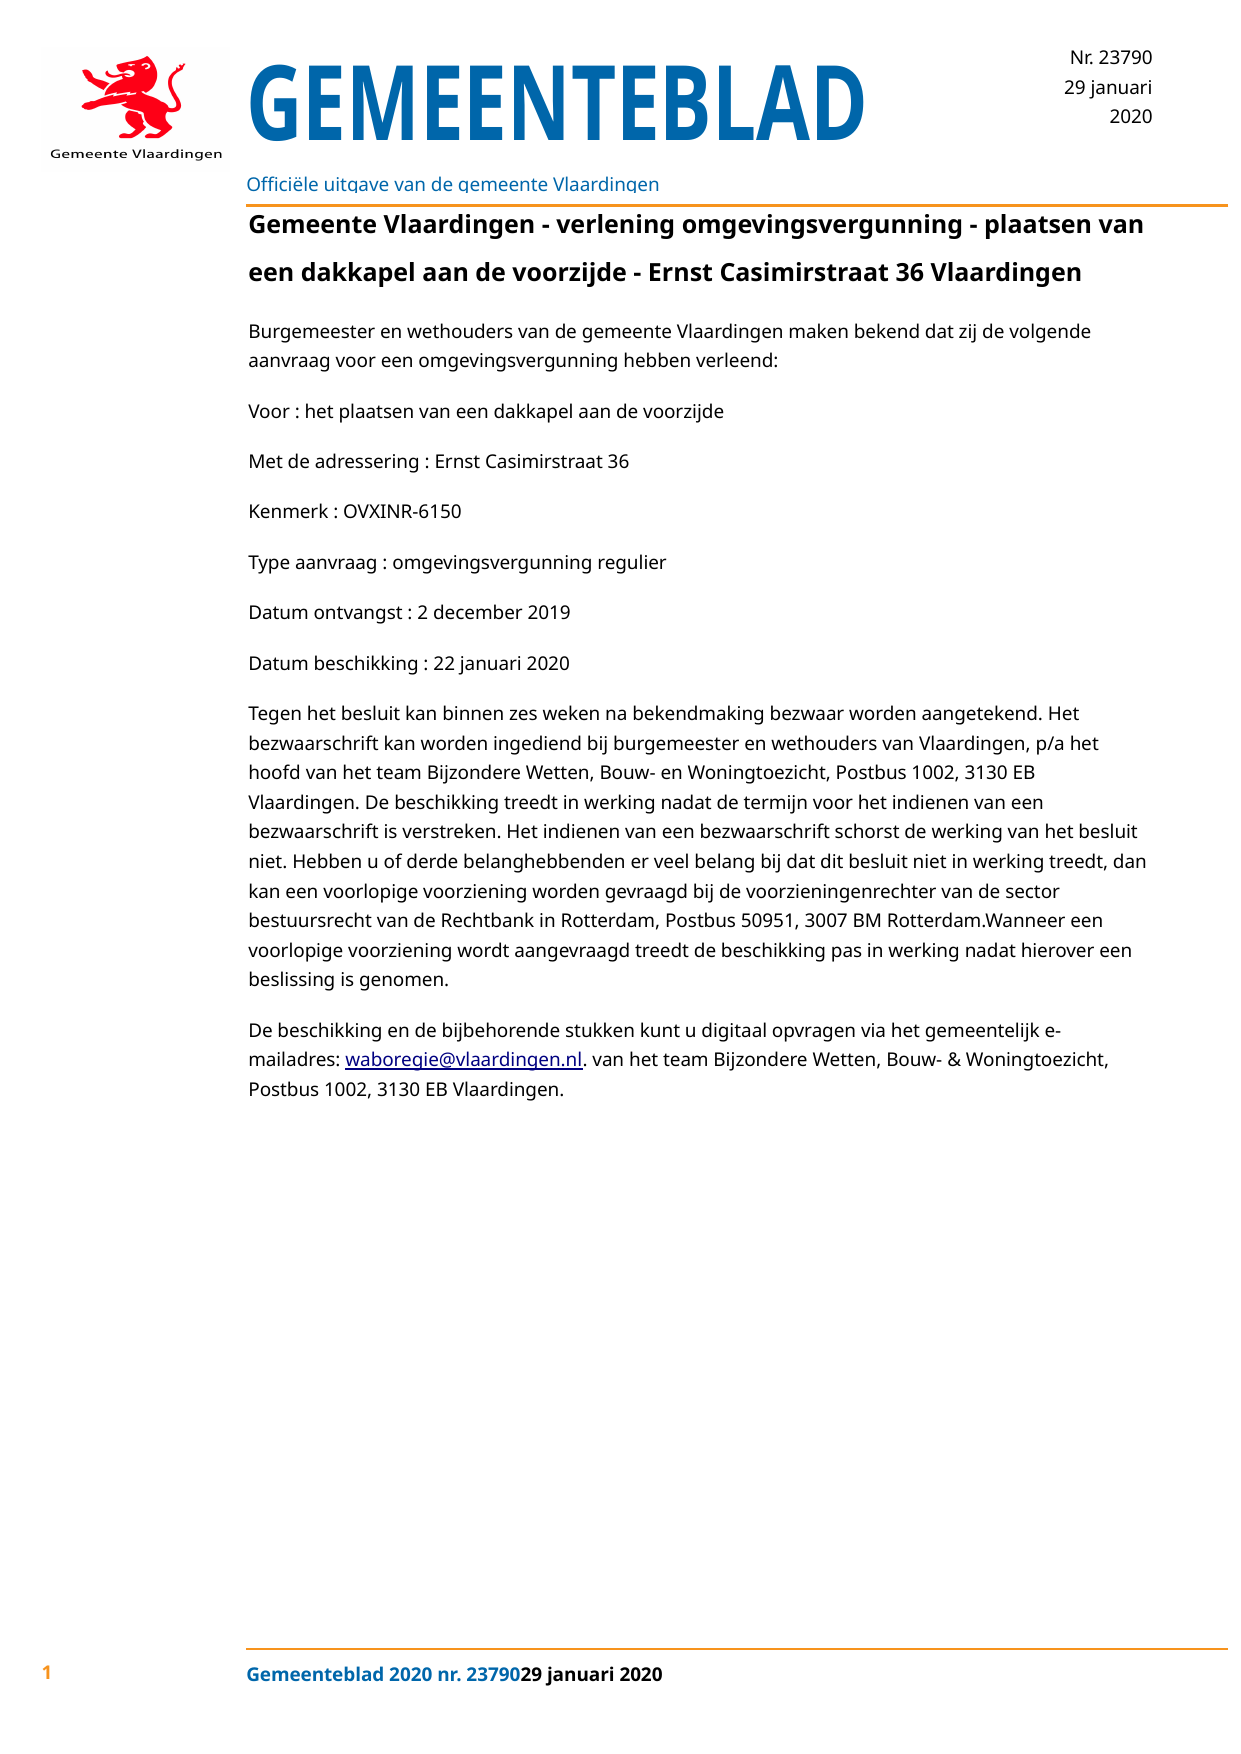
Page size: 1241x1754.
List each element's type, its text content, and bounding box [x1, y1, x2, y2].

text Kenmerk : OVXINR-6150 [248, 499, 1152, 524]
text De beschikking en de bijbehorende stukken kunt u digitaal opvragen via het gemeentelijk e-mailadres: waboregie@vlaardingen.nl. van het team Bijzondere Wetten, Bouw- & Woningtoezicht, Postbus 1002, 3130 EB Vlaardingen. [248, 1017, 1152, 1102]
text Met de adressering : Ernst Casimirstraat 36 [248, 448, 1152, 474]
text Tegen het besluit kan binnen zes weken na bekendmaking bezwaar worden aangetekend. Het bezwaarschrift kan worden ingediend bij burgemeester en wethouders van Vlaardingen, p/a het hoofd van het team Bijzondere Wetten, Bouw- en Woningtoezicht, Postbus 1002, 3130 EB Vlaardingen. De beschikking treedt in werking nadat de termijn voor het indienen van een bezwaarschrift is verstreken. Het indienen van een bezwaarschrift schorst de werking van het besluit niet. Hebben u of derde belanghebbenden er veel belang bij dat dit besluit niet in werking treedt, dan kan een voorlopige voorziening worden gevraagd bij de voorzieningenrechter van de sector bestuursrecht van de Rechtbank in Rotterdam, Postbus 50951, 3007 BM Rotterdam.Wanneer een voorlopige voorziening wordt aangevraagd treedt de beschikking pas in werking nadat hierover een beslissing is genomen. [248, 700, 1152, 992]
text Datum beschikking : 22 januari 2020 [248, 650, 1152, 676]
text Datum ontvangst : 2 december 2019 [248, 599, 1152, 625]
text Type aanvraag : omgevingsvergunning regulier [248, 549, 1152, 575]
text Gemeente Vlaardingen - verlening omgevingsvergunning - plaatsen van een dakkapel aan de voorzijde - Ernst Casimirstraat 36 Vlaardingen [248, 207, 1152, 288]
text Burgemeester en wethouders van de gemeente Vlaardingen maken bekend dat zij de volgende aanvraag voor een omgevingsvergunning hebben verleend: [248, 318, 1152, 373]
text Voor : het plaatsen van een dakkapel aan de voorzijde [248, 398, 1152, 424]
picture [41, 47, 231, 172]
